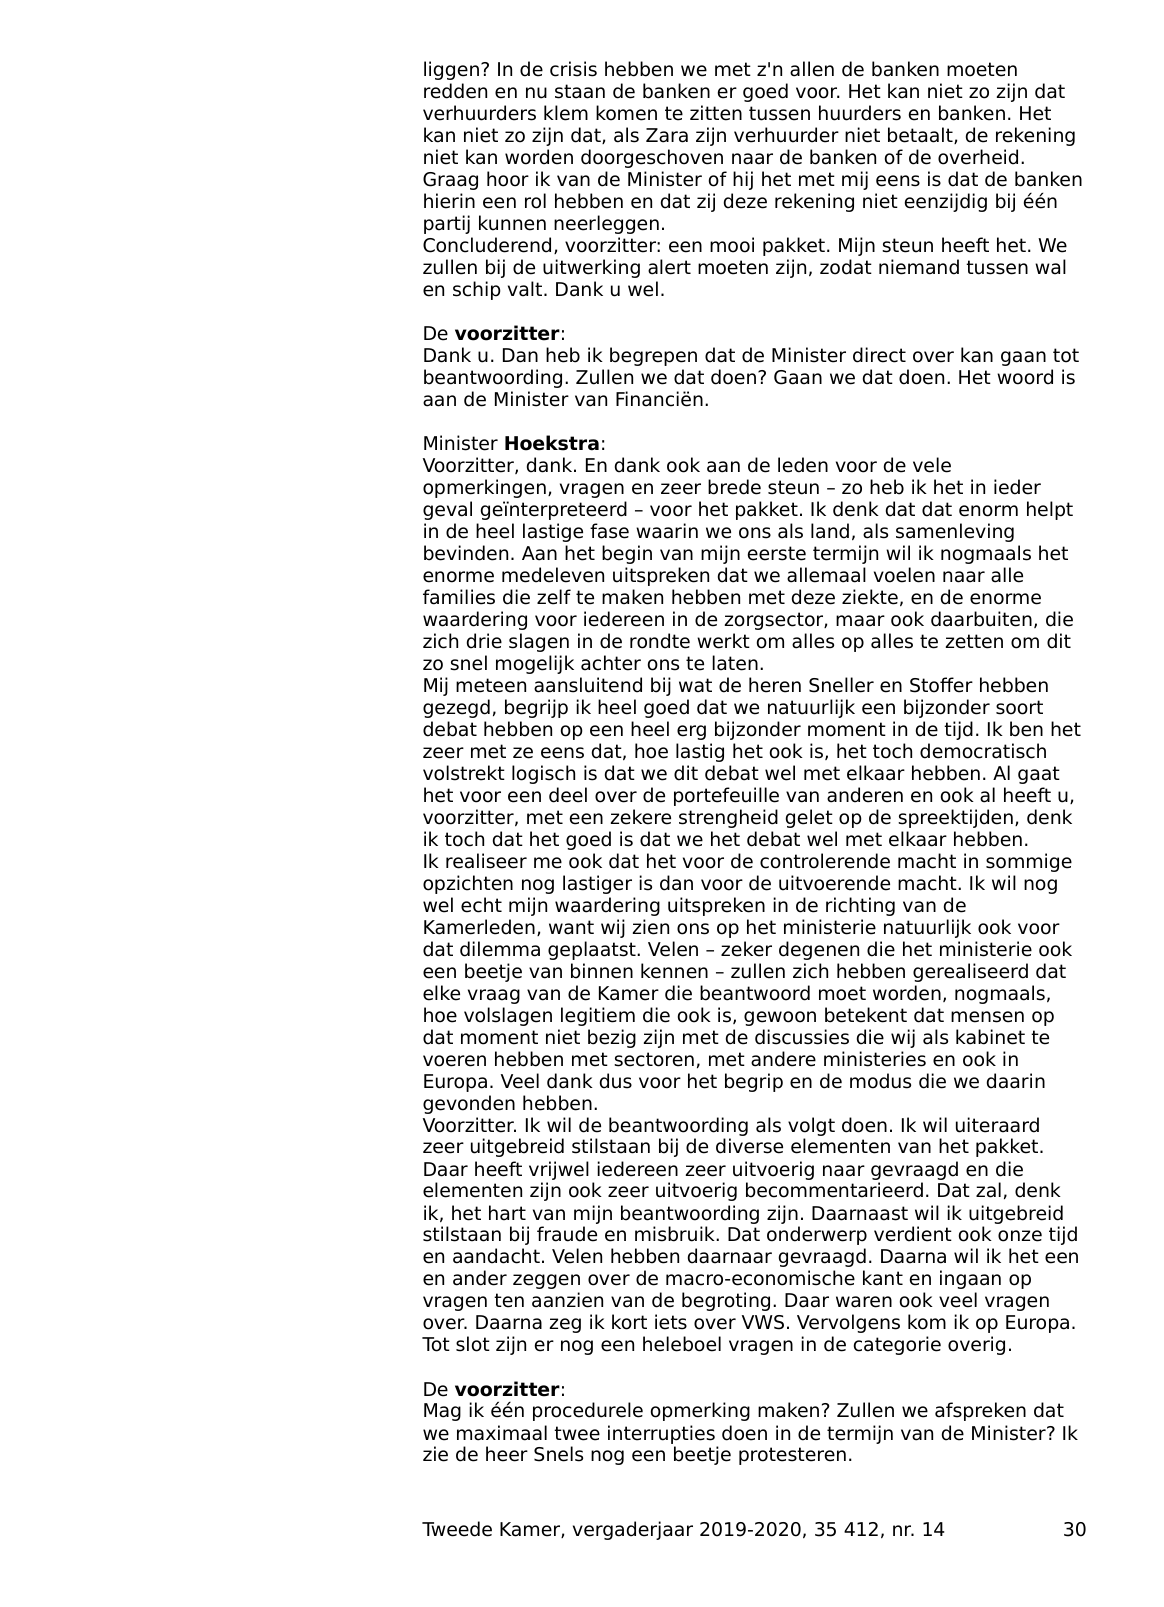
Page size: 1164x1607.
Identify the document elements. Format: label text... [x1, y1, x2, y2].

text Minister Hoekstra: [422, 433, 1087, 455]
text De voorzitter: [422, 1378, 1087, 1400]
text liggen? In de crisis hebben we met z'n allen de banken moeten redden en nu staan de banken er goed voor. Het kan niet zo zijn dat verhuurders klem komen te zitten tussen huurders en banken. Het kan niet zo zijn dat, als Zara zijn verhuurder niet betaalt, de rekening niet kan worden doorgeschoven naar de banken of de overheid. Graag hoor ik van de Minister of hij het met mij eens is dat de banken hierin een rol hebben en dat zij deze rekening niet eenzijdig bij één partij kunnen neerleggen. [422, 59, 1087, 235]
text Ik realiseer me ook dat het voor de controlerende macht in sommige opzichten nog lastiger is dan voor de uitvoerende macht. Ik wil nog wel echt mijn waardering uitspreken in de richting van de Kamerleden, want wij zien ons op het ministerie natuurlijk ook voor dat dilemma geplaatst. Velen – zeker degenen die het ministerie ook een beetje van binnen kennen – zullen zich hebben gerealiseerd dat elke vraag van de Kamer die beantwoord moet worden, nogmaals, hoe volslagen legitiem die ook is, gewoon betekent dat mensen op dat moment niet bezig zijn met de discussies die wij als kabinet te voeren hebben met sectoren, met andere ministeries en ook in Europa. Veel dank dus voor het begrip en de modus die we daarin gevonden hebben. [422, 851, 1087, 1114]
text Dank u. Dan heb ik begrepen dat de Minister direct over kan gaan tot beantwoording. Zullen we dat doen? Gaan we dat doen. Het woord is aan de Minister van Financiën. [422, 345, 1087, 411]
text De voorzitter: [422, 323, 1087, 345]
text Voorzitter, dank. En dank ook aan de leden voor de vele opmerkingen, vragen en zeer brede steun – zo heb ik het in ieder geval geïnterpreteerd – voor het pakket. Ik denk dat dat enorm helpt in de heel lastige fase waarin we ons als land, als samenleving bevinden. Aan het begin van mijn eerste termijn wil ik nogmaals het enorme medeleven uitspreken dat we allemaal voelen naar alle families die zelf te maken hebben met deze ziekte, en de enorme waardering voor iedereen in de zorgsector, maar ook daarbuiten, die zich drie slagen in de rondte werkt om alles op alles te zetten om dit zo snel mogelijk achter ons te laten. [422, 455, 1087, 675]
text Voorzitter. Ik wil de beantwoording als volgt doen. Ik wil uiteraard zeer uitgebreid stilstaan bij de diverse elementen van het pakket. Daar heeft vrijwel iedereen zeer uitvoerig naar gevraagd en die elementen zijn ook zeer uitvoerig becommentarieerd. Dat zal, denk ik, het hart van mijn beantwoording zijn. Daarnaast wil ik uitgebreid stilstaan bij fraude en misbruik. Dat onderwerp verdient ook onze tijd en aandacht. Velen hebben daarnaar gevraagd. Daarna wil ik het een en ander zeggen over de macro-economische kant en ingaan op vragen ten aanzien van de begroting. Daar waren ook veel vragen over. Daarna zeg ik kort iets over VWS. Vervolgens kom ik op Europa. Tot slot zijn er nog een heleboel vragen in de categorie overig. [422, 1114, 1087, 1356]
text Mij meteen aansluitend bij wat de heren Sneller en Stoffer hebben gezegd, begrijp ik heel goed dat we natuurlijk een bijzonder soort debat hebben op een heel erg bijzonder moment in de tijd. Ik ben het zeer met ze eens dat, hoe lastig het ook is, het toch democratisch volstrekt logisch is dat we dit debat wel met elkaar hebben. Al gaat het voor een deel over de portefeuille van anderen en ook al heeft u, voorzitter, met een zekere strengheid gelet op de spreektijden, denk ik toch dat het goed is dat we het debat wel met elkaar hebben. [422, 675, 1087, 851]
text Mag ik één procedurele opmerking maken? Zullen we afspreken dat we maximaal twee interrupties doen in de termijn van de Minister? Ik zie de heer Snels nog een beetje protesteren. [422, 1400, 1087, 1466]
text Concluderend, voorzitter: een mooi pakket. Mijn steun heeft het. We zullen bij de uitwerking alert moeten zijn, zodat niemand tussen wal en schip valt. Dank u wel. [422, 235, 1087, 301]
